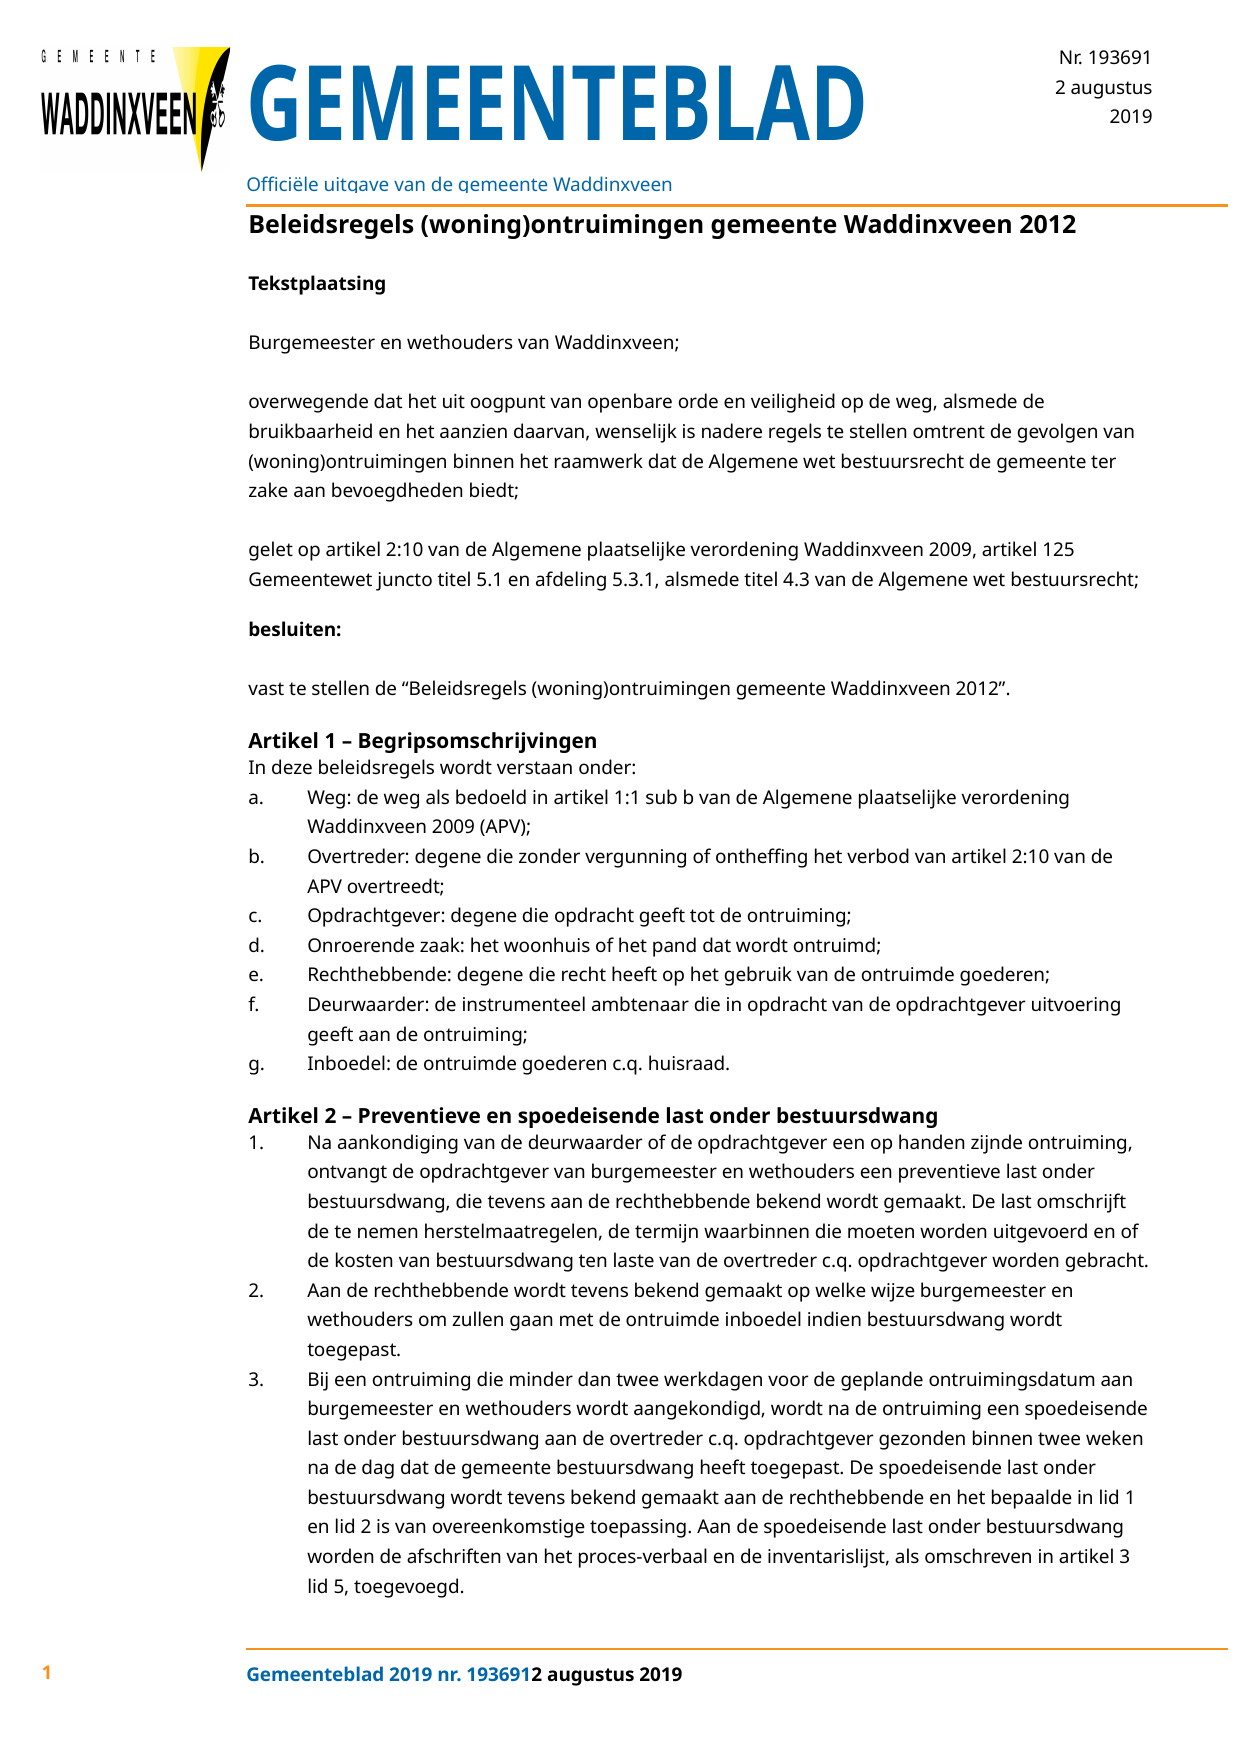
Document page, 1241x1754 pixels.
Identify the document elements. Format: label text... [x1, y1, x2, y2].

list Rechthebbende: degene die recht heeft op het gebruik van de ontruimde goederen; [248, 962, 1152, 987]
text overwegende dat het uit oogpunt van openbare orde en veiligheid op de weg, alsmede de bruikbaarheid en het aanzien daarvan, wenselijk is nadere regels te stellen omtrent de gevolgen van (woning)ontruimingen binnen het raamwerk dat de Algemene wet bestuursrecht de gemeente ter zake aan bevoegdheden biedt; [248, 389, 1152, 503]
list Onroerende zaak: het woonhuis of het pand dat wordt ontruimd; [248, 932, 1152, 958]
text besluiten: [248, 616, 1152, 642]
list Aan de rechthebbende wordt tevens bekend gemaakt op welke wijze burgemeester en wethouders om zullen gaan met de ontruimde inboedel indien bestuursdwang wordt toegepast. [248, 1277, 1152, 1362]
text Burgemeester en wethouders van Waddinxveen; [248, 329, 1152, 355]
text Artikel 1 – Begripsomschrijvingen [248, 726, 1152, 754]
text Artikel 2 – Preventieve en spoedeisende last onder bestuursdwang [248, 1101, 1152, 1129]
text In deze beleidsregels wordt verstaan onder: [248, 754, 1152, 780]
list Bij een ontruiming die minder dan twee werkdagen voor de geplande ontruimingsdatum aan burgemeester en wethouders wordt aangekondigd, wordt na de ontruiming een spoedeisende last onder bestuursdwang aan de overtreder c.q. opdrachtgever gezonden binnen twee weken na de dag dat de gemeente bestuursdwang heeft toegepast. De spoedeisende last onder bestuursdwang wordt tevens bekend gemaakt aan de rechthebbende en het bepaalde in lid 1 en lid 2 is van overeenkomstige toepassing. Aan de spoedeisende last onder bestuursdwang worden de afschriften van het proces-verbaal en de inventarislijst, als omschreven in artikel 3 lid 5, toegevoegd. [248, 1366, 1152, 1599]
text vast te stellen de “Beleidsregels (woning)ontruimingen gemeente Waddinxveen 2012”. [248, 676, 1152, 701]
text Tekstplaatsing [248, 270, 1152, 296]
list Na aankondiging van de deurwaarder of de opdrachtgever een op handen zijnde ontruiming, ontvangt de opdrachtgever van burgemeester en wethouders een preventieve last onder bestuursdwang, die tevens aan de rechthebbende bekend wordt gemaakt. De last omschrijft de te nemen herstelmaatregelen, de termijn waarbinnen die moeten worden uitgevoerd en of de kosten van bestuursdwang ten laste van de overtreder c.q. opdrachtgever worden gebracht. [248, 1129, 1152, 1273]
text gelet op artikel 2:10 van de Algemene plaatselijke verordening Waddinxveen 2009, artikel 125 Gemeentewet juncto titel 5.1 en afdeling 5.3.1, alsmede titel 4.3 van de Algemene wet bestuursrecht; [248, 537, 1152, 592]
text Beleidsregels (woning)ontruimingen gemeente Waddinxveen 2012 [248, 207, 1152, 241]
list Overtreder: degene die zonder vergunning of ontheffing het verbod van artikel 2:10 van de APV overtreedt; [248, 843, 1152, 898]
list Opdrachtgever: degene die opdracht geeft tot de ontruiming; [248, 902, 1152, 928]
list Inboedel: de ontruimde goederen c.q. huisraad. [248, 1050, 1152, 1076]
list Deurwaarder: de instrumenteel ambtenaar die in opdracht van de opdrachtgever uitvoering geeft aan de ontruiming; [248, 991, 1152, 1046]
picture [41, 47, 231, 172]
list Weg: de weg als bedoeld in artikel 1:1 sub b van de Algemene plaatselijke verordening Waddinxveen 2009 (APV); [248, 784, 1152, 839]
